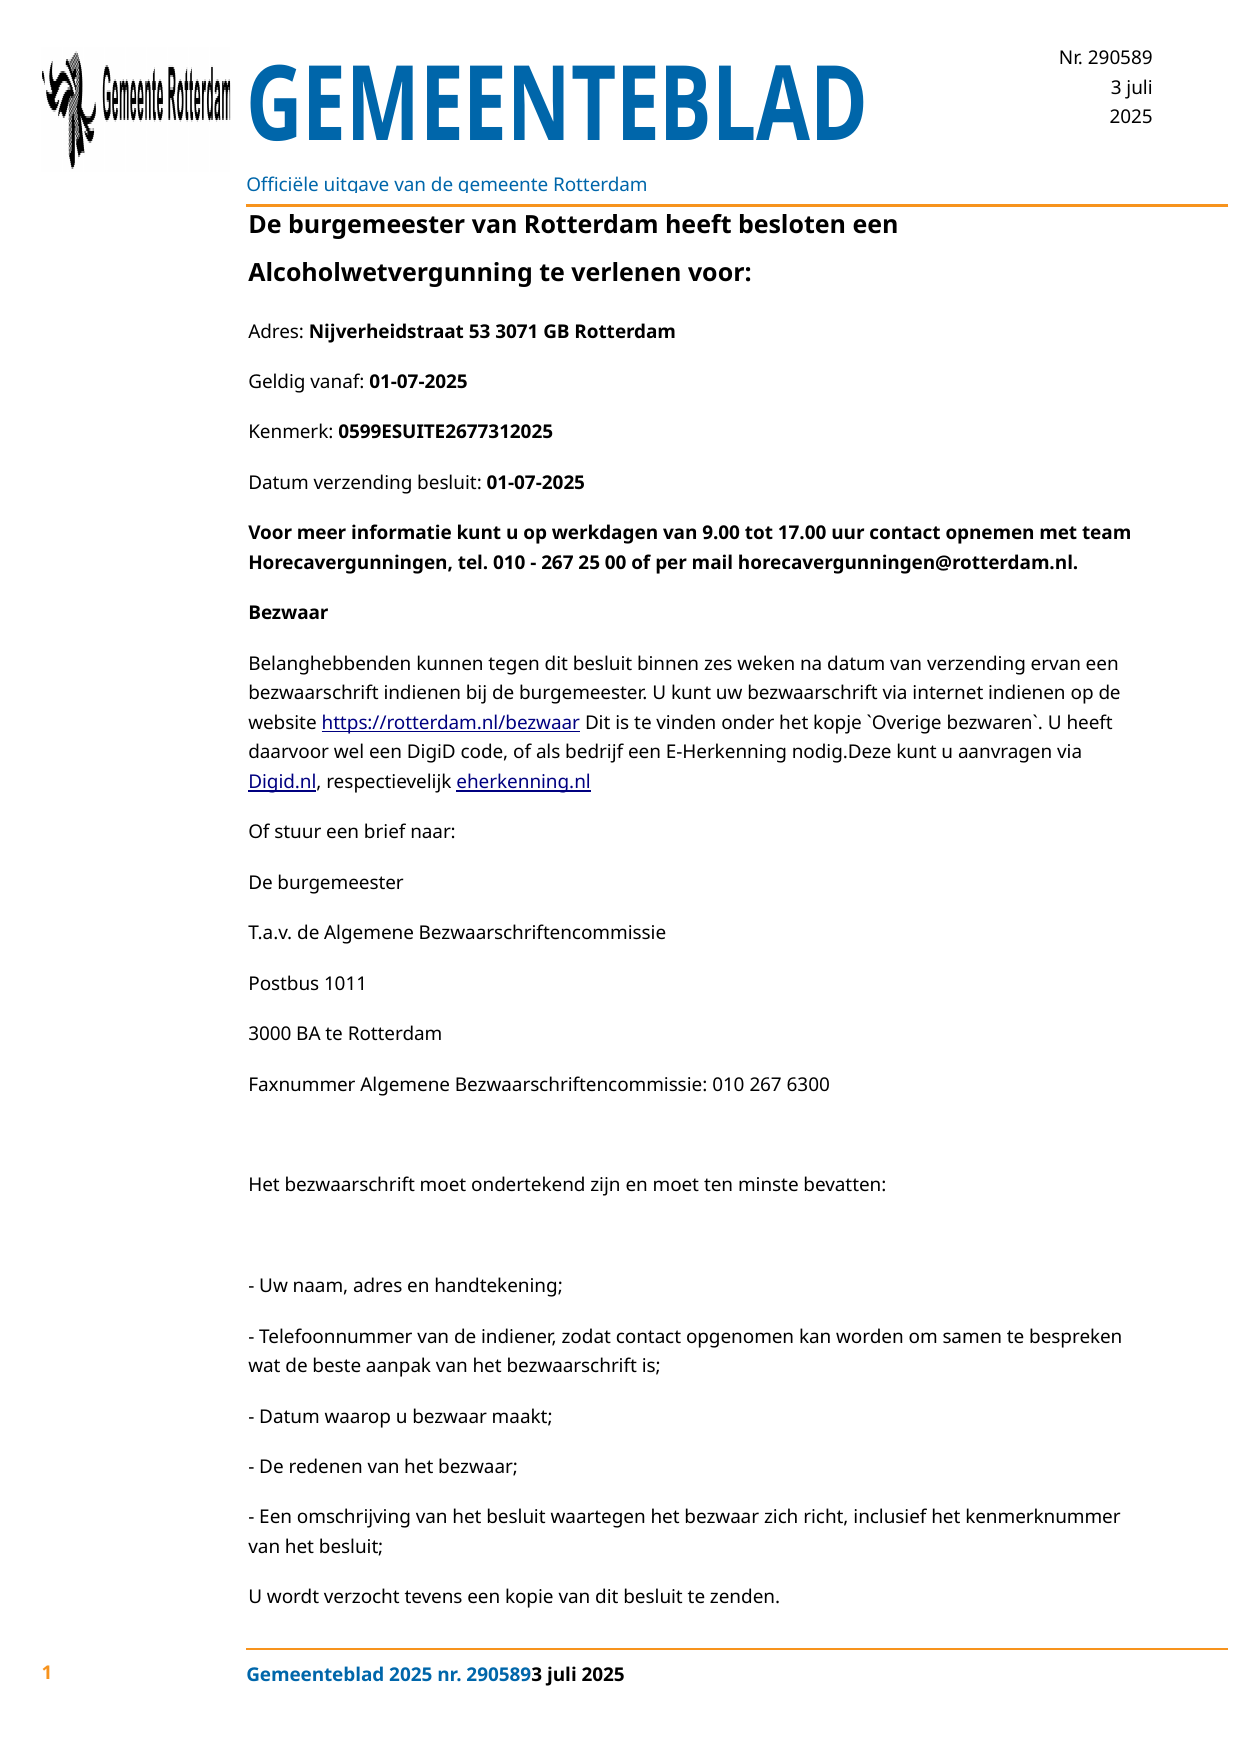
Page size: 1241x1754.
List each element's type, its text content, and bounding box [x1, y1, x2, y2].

text Adres: Nijverheidstraat 53 3071 GB Rotterdam [248, 318, 1152, 344]
text De burgemeester [248, 869, 1152, 895]
text De burgemeester van Rotterdam heeft besloten een Alcoholwetvergunning te verlenen voor: [248, 207, 1152, 288]
text - Uw naam, adres en handtekening; [248, 1272, 1152, 1298]
text - Datum waarop u bezwaar maakt; [248, 1403, 1152, 1429]
text Faxnummer Algemene Bezwaarschriftencommissie: 010 267 6300 [248, 1071, 1152, 1097]
text Het bezwaarschrift moet ondertekend zijn en moet ten minste bevatten: [248, 1172, 1152, 1197]
text U wordt verzocht tevens een kopie van dit besluit te zenden. [248, 1584, 1152, 1609]
text Postbus 1011 [248, 970, 1152, 996]
text - Telefoonnummer van de indiener, zodat contact opgenomen kan worden om samen te bespreken wat de beste aanpak van het bezwaarschrift is; [248, 1323, 1152, 1378]
text Bezwaar [248, 599, 1152, 625]
text Geldig vanaf: 01-07-2025 [248, 368, 1152, 394]
picture [41, 47, 231, 172]
text T.a.v. de Algemene Bezwaarschriftencommissie [248, 919, 1152, 945]
text Datum verzending besluit: 01-07-2025 [248, 469, 1152, 495]
text - De redenen van het bezwaar; [248, 1453, 1152, 1479]
text - Een omschrijving van het besluit waartegen het bezwaar zich richt, inclusief het kenmerknummer van het besluit; [248, 1504, 1152, 1559]
text 3000 BA te Rotterdam [248, 1020, 1152, 1046]
text Voor meer informatie kunt u op werkdagen van 9.00 tot 17.00 uur contact opnemen met team Horecavergunningen, tel. 010 - 267 25 00 of per mail horecavergunningen@rotterdam.nl. [248, 519, 1152, 575]
text Of stuur een brief naar: [248, 819, 1152, 844]
text Belanghebbenden kunnen tegen dit besluit binnen zes weken na datum van verzending ervan een bezwaarschrift indienen bij de burgemeester. U kunt uw bezwaarschrift via internet indienen op de website https://rotterdam.nl/bezwaar Dit is te vinden onder het kopje `Overige bezwaren`. U heeft daarvoor wel een DigiD code, of als bedrijf een E-Herkenning nodig.Deze kunt u aanvragen via Digid.nl, respectievelijk eherkenning.nl [248, 650, 1152, 794]
text Kenmerk: 0599ESUITE2677312025 [248, 419, 1152, 444]
